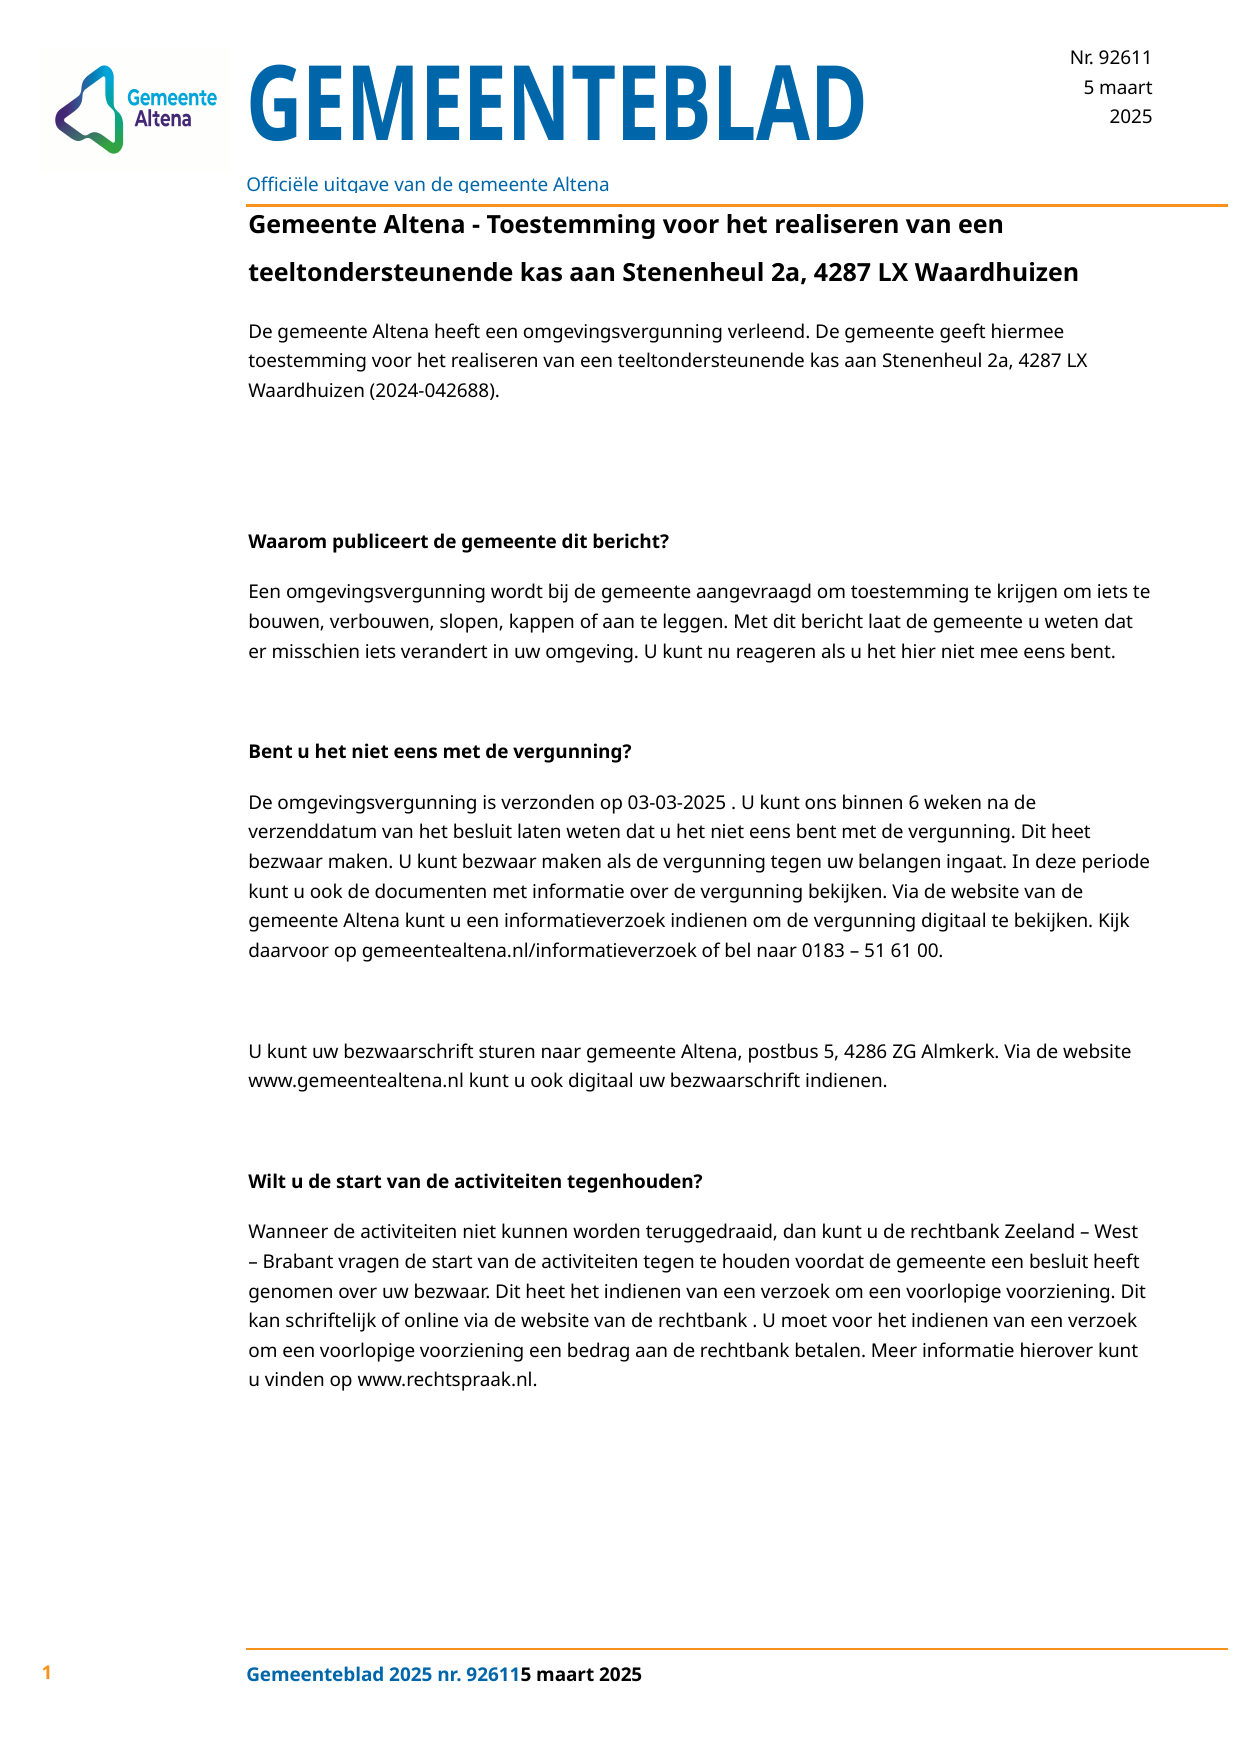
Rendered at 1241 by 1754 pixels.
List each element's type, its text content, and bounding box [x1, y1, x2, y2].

text Wilt u de start van de activiteiten tegenhouden? [248, 1168, 1152, 1194]
text Een omgevingsvergunning wordt bij de gemeente aangevraagd om toestemming te krijgen om iets te bouwen, verbouwen, slopen, kappen of aan te leggen. Met dit bericht laat de gemeente u weten dat er misschien iets verandert in uw omgeving. U kunt nu reageren als u het hier niet mee eens bent. [248, 579, 1152, 664]
text Wanneer de activiteiten niet kunnen worden teruggedraaid, dan kunt u de rechtbank Zeeland – West – Brabant vragen de start van de activiteiten tegen te houden voordat de gemeente een besluit heeft genomen over uw bezwaar. Dit heet het indienen van een verzoek om een voorlopige voorziening. Dit kan schriftelijk of online via de website van de rechtbank . U moet voor het indienen van een verzoek om een voorlopige voorziening een bedrag aan de rechtbank betalen. Meer informatie hierover kunt u vinden op www.rechtspraak.nl. [248, 1219, 1152, 1392]
text Bent u het niet eens met de vergunning? [248, 739, 1152, 764]
text De gemeente Altena heeft een omgevingsvergunning verleend. De gemeente geeft hiermee toestemming voor het realiseren van een teeltondersteunende kas aan Stenenheul 2a, 4287 LX Waardhuizen (2024-042688). [248, 318, 1152, 403]
text Gemeente Altena - Toestemming voor het realiseren van een teeltondersteunende kas aan Stenenheul 2a, 4287 LX Waardhuizen [248, 207, 1152, 288]
text U kunt uw bezwaarschrift sturen naar gemeente Altena, postbus 5, 4286 ZG Almkerk. Via de website www.gemeentealtena.nl kunt u ook digitaal uw bezwaarschrift indienen. [248, 1038, 1152, 1093]
picture [41, 47, 231, 172]
text De omgevingsvergunning is verzonden op 03-03-2025 . U kunt ons binnen 6 weken na de verzenddatum van het besluit laten weten dat u het niet eens bent met de vergunning. Dit heet bezwaar maken. U kunt bezwaar maken als de vergunning tegen uw belangen ingaat. In deze periode kunt u ook de documenten met informatie over de vergunning bekijken. Via de website van de gemeente Altena kunt u een informatieverzoek indienen om de vergunning digitaal te bekijken. Kijk daarvoor op gemeentealtena.nl/informatieverzoek of bel naar 0183 – 51 61 00. [248, 789, 1152, 963]
text Waarom publiceert de gemeente dit bericht? [248, 528, 1152, 554]
